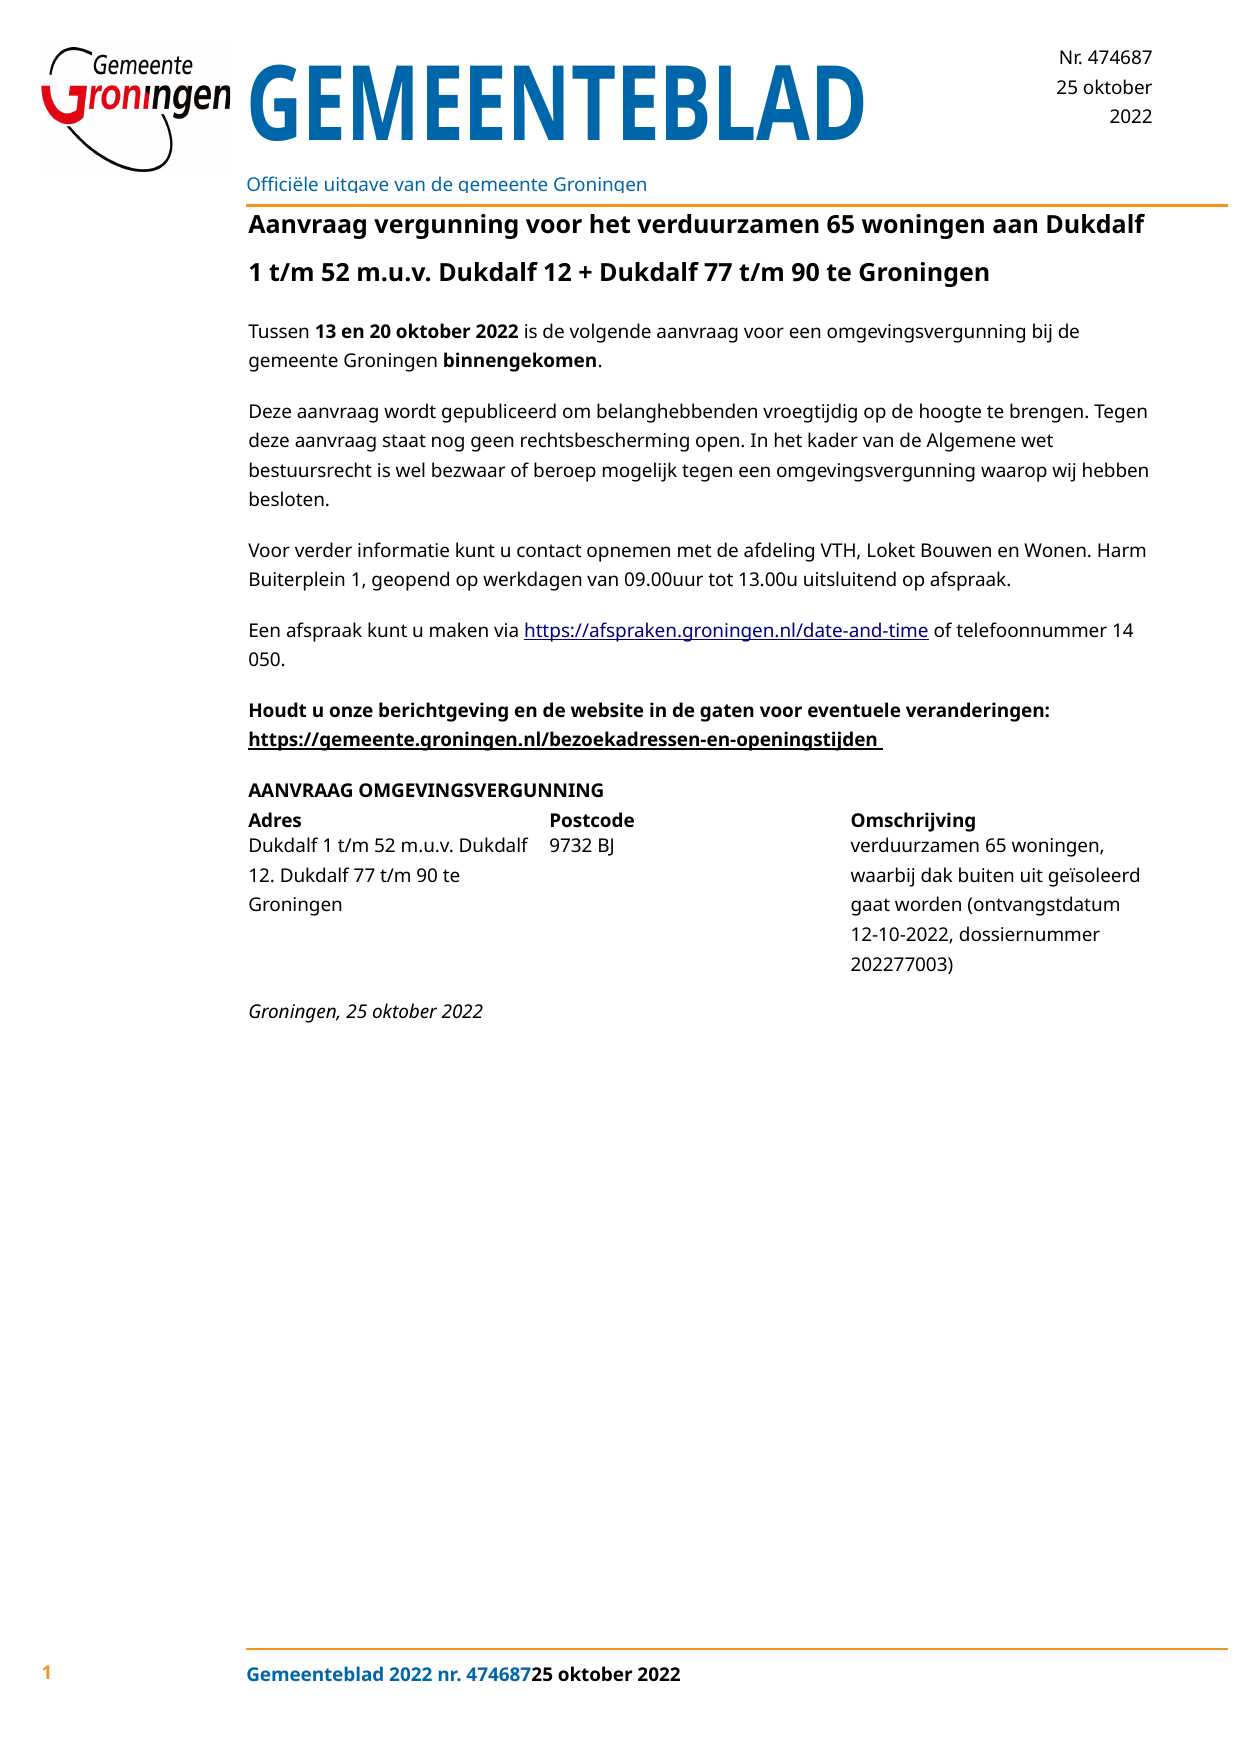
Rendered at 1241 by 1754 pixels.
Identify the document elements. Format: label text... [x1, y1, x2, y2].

table_header Omschrijving [850, 807, 1152, 832]
text Deze aanvraag wordt gepubliceerd om belanghebbenden vroegtijdig op de hoogte te brengen. Tegen deze aanvraag staat nog geen rechtsbescherming open. In het kader van de Algemene wet bestuursrecht is wel bezwaar of beroep mogelijk tegen een omgevingsvergunning waarop wij hebben besloten. [248, 398, 1152, 512]
table_cell 9732 BJ [549, 833, 850, 977]
table_header Adres [248, 807, 549, 832]
text Voor verder informatie kunt u contact opnemen met de afdeling VTH, Loket Bouwen en Wonen. Harm Buiterplein 1, geopend op werkdagen van 09.00uur tot 13.00u uitsluitend op afspraak. [248, 537, 1152, 592]
picture [41, 47, 231, 172]
table_cell verduurzamen 65 woningen, waarbij dak buiten uit geïsoleerd gaat worden (ontvangstdatum 12-10-2022, dossiernummer 202277003) [850, 833, 1152, 977]
text Aanvraag vergunning voor het verduurzamen 65 woningen aan Dukdalf 1 t/m 52 m.u.v. Dukdalf 12 + Dukdalf 77 t/m 90 te Groningen [248, 207, 1152, 288]
text Tussen 13 en 20 oktober 2022 is de volgende aanvraag voor een omgevingsvergunning bij de gemeente Groningen binnengekomen. [248, 318, 1152, 373]
text Houdt u onze berichtgeving en de website in de gaten voor eventuele veranderingen: https://gemeente.groningen.nl/bezoekadressen-en-openingstijden [248, 697, 1152, 752]
table_cell Dukdalf 1 t/m 52 m.u.v. Dukdalf 12. Dukdalf 77 t/m 90 te Groningen [248, 833, 549, 977]
table_header Postcode [549, 807, 850, 832]
text Groningen, 25 oktober 2022 [248, 998, 1152, 1024]
text AANVRAAG OMGEVINGSVERGUNNING [248, 777, 1152, 803]
text Een afspraak kunt u maken via https://afspraken.groningen.nl/date-and-time of telefoonnummer 14 050. [248, 617, 1152, 672]
